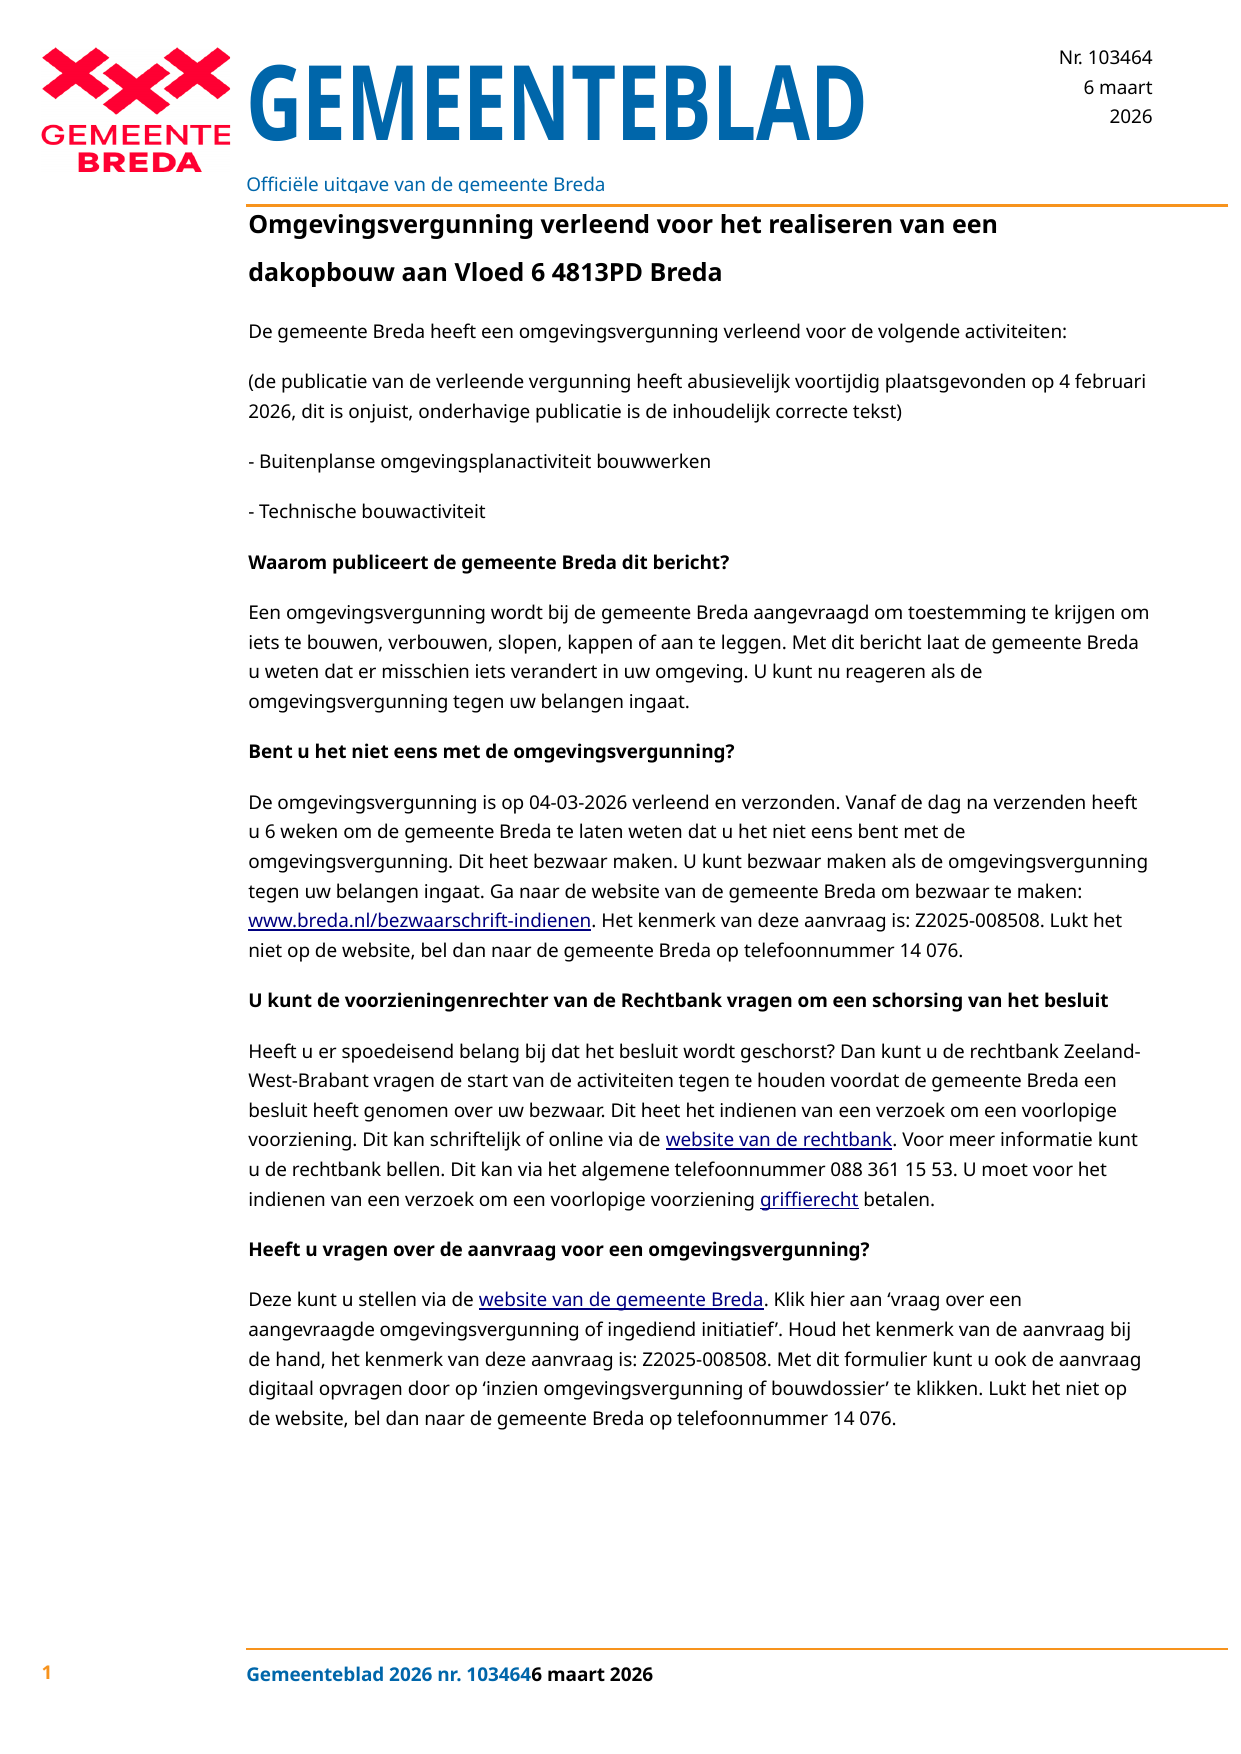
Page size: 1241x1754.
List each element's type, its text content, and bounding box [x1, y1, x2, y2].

text Omgevingsvergunning verleend voor het realiseren van een dakopbouw aan Vloed 6 4813PD Breda [248, 207, 1152, 288]
text U kunt de voorzieningenrechter van de Rechtbank vragen om een schorsing van het besluit [248, 987, 1152, 1013]
text Deze kunt u stellen via de website van de gemeente Breda. Klik hier aan ‘vraag over een aangevraagde omgevingsvergunning of ingediend initiatief’. Houd het kenmerk van de aanvraag bij de hand, het kenmerk van deze aanvraag is: Z2025-008508. Met dit formulier kunt u ook de aanvraag digitaal opvragen door op ‘inzien omgevingsvergunning of bouwdossier’ te klikken. Lukt het niet op de website, bel dan naar de gemeente Breda op telefoonnummer 14 076. [248, 1287, 1152, 1431]
text De omgevingsvergunning is op 04-03-2026 verleend en verzonden. Vanaf de dag na verzenden heeft u 6 weken om de gemeente Breda te laten weten dat u het niet eens bent met de omgevingsvergunning. Dit heet bezwaar maken. U kunt bezwaar maken als de omgevingsvergunning tegen uw belangen ingaat. Ga naar de website van de gemeente Breda om bezwaar te maken: www.breda.nl/bezwaarschrift-indienen. Het kenmerk van deze aanvraag is: Z2025-008508. Lukt het niet op de website, bel dan naar de gemeente Breda op telefoonnummer 14 076. [248, 789, 1152, 963]
text Heeft u er spoedeisend belang bij dat het besluit wordt geschorst? Dan kunt u de rechtbank Zeeland-West-Brabant vragen de start van de activiteiten tegen te houden voordat de gemeente Breda een besluit heeft genomen over uw bezwaar. Dit heet het indienen van een verzoek om een voorlopige voorziening. Dit kan schriftelijk of online via de website van de rechtbank. Voor meer informatie kunt u de rechtbank bellen. Dit kan via het algemene telefoonnummer 088 361 15 53. U moet voor het indienen van een verzoek om een voorlopige voorziening griffierecht betalen. [248, 1038, 1152, 1212]
text De gemeente Breda heeft een omgevingsvergunning verleend voor de volgende activiteiten: [248, 318, 1152, 344]
text Een omgevingsvergunning wordt bij de gemeente Breda aangevraagd om toestemming te krijgen om iets te bouwen, verbouwen, slopen, kappen of aan te leggen. Met dit bericht laat de gemeente Breda u weten dat er misschien iets verandert in uw omgeving. U kunt nu reageren als de omgevingsvergunning tegen uw belangen ingaat. [248, 599, 1152, 714]
text - Technische bouwactiviteit [248, 499, 1152, 524]
picture [41, 47, 231, 172]
text Bent u het niet eens met de omgevingsvergunning? [248, 739, 1152, 764]
text (de publicatie van de verleende vergunning heeft abusievelijk voortijdig plaatsgevonden op 4 februari 2026, dit is onjuist, onderhavige publicatie is de inhoudelijk correcte tekst) [248, 368, 1152, 424]
text - Buitenplanse omgevingsplanactiviteit bouwwerken [248, 448, 1152, 474]
text Heeft u vragen over de aanvraag voor een omgevingsvergunning? [248, 1236, 1152, 1262]
text Waarom publiceert de gemeente Breda dit bericht? [248, 549, 1152, 575]
